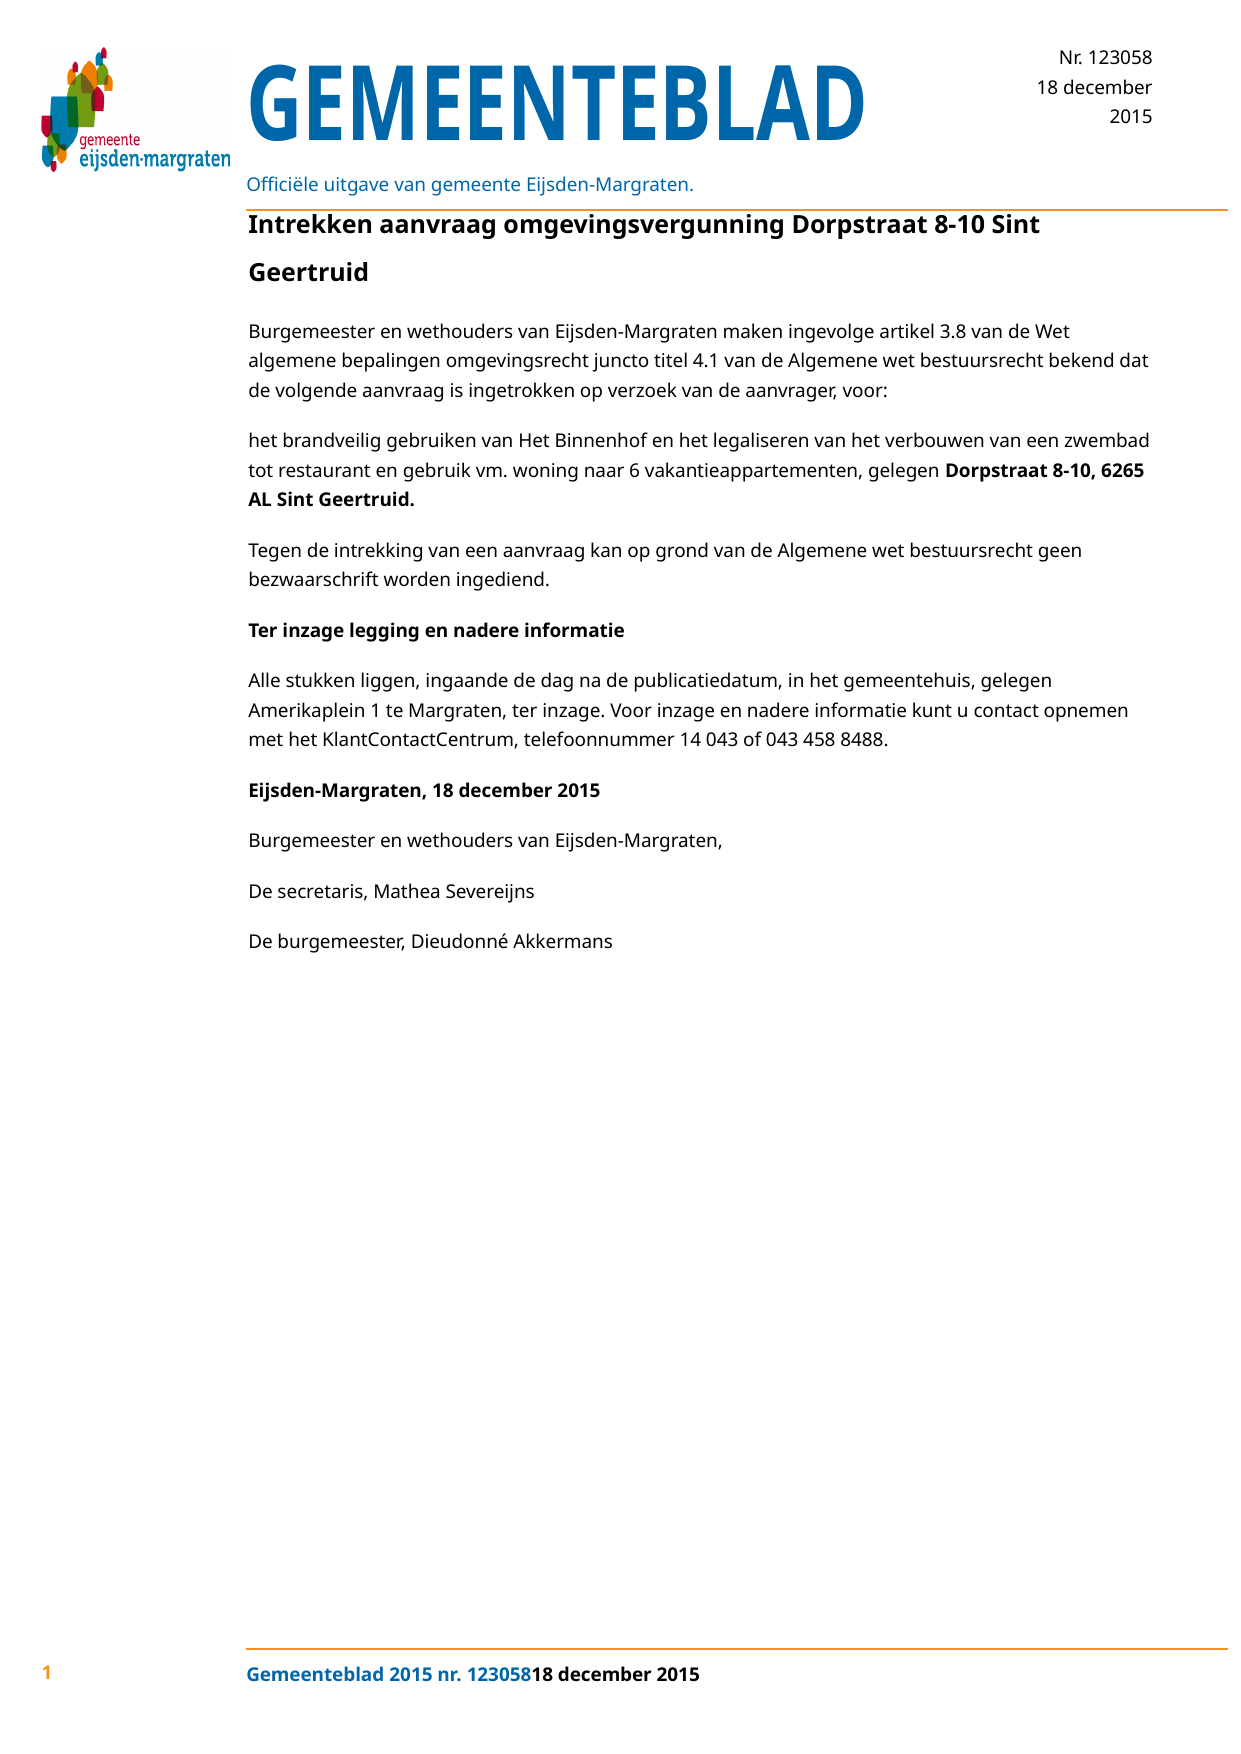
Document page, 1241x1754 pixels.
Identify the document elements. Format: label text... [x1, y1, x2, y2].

text Alle stukken liggen, ingaande de dag na de publicatiedatum, in het gemeentehuis, gelegen Amerikaplein 1 te Margraten, ter inzage. Voor inzage en nadere informatie kunt u contact opnemen met het KlantContactCentrum, telefoonnummer 14 043 of 043 458 8488. [248, 667, 1152, 752]
text Burgemeester en wethouders van Eijsden-Margraten maken ingevolge artikel 3.8 van de Wet algemene bepalingen omgevingsrecht juncto titel 4.1 van de Algemene wet bestuursrecht bekend dat de volgende aanvraag is ingetrokken op verzoek van de aanvrager, voor: [248, 318, 1152, 403]
picture [41, 47, 231, 172]
text De secretaris, Mathea Severeijns [248, 878, 1152, 904]
text Tegen de intrekking van een aanvraag kan op grond van de Algemene wet bestuursrecht geen bezwaarschrift worden ingediend. [248, 537, 1152, 592]
text Eijsden-Margraten, 18 december 2015 [248, 777, 1152, 803]
text De burgemeester, Dieudonné Akkermans [248, 928, 1152, 954]
text Ter inzage legging en nadere informatie [248, 617, 1152, 643]
text het brandveilig gebruiken van Het Binnenhof en het legaliseren van het verbouwen van een zwembad tot restaurant en gebruik vm. woning naar 6 vakantieappartementen, gelegen Dorpstraat 8-10, 6265 AL Sint Geertruid. [248, 427, 1152, 512]
text Intrekken aanvraag omgevingsvergunning Dorpstraat 8-10 Sint Geertruid [248, 211, 1152, 288]
text Burgemeester en wethouders van Eijsden-Margraten, [248, 827, 1152, 853]
